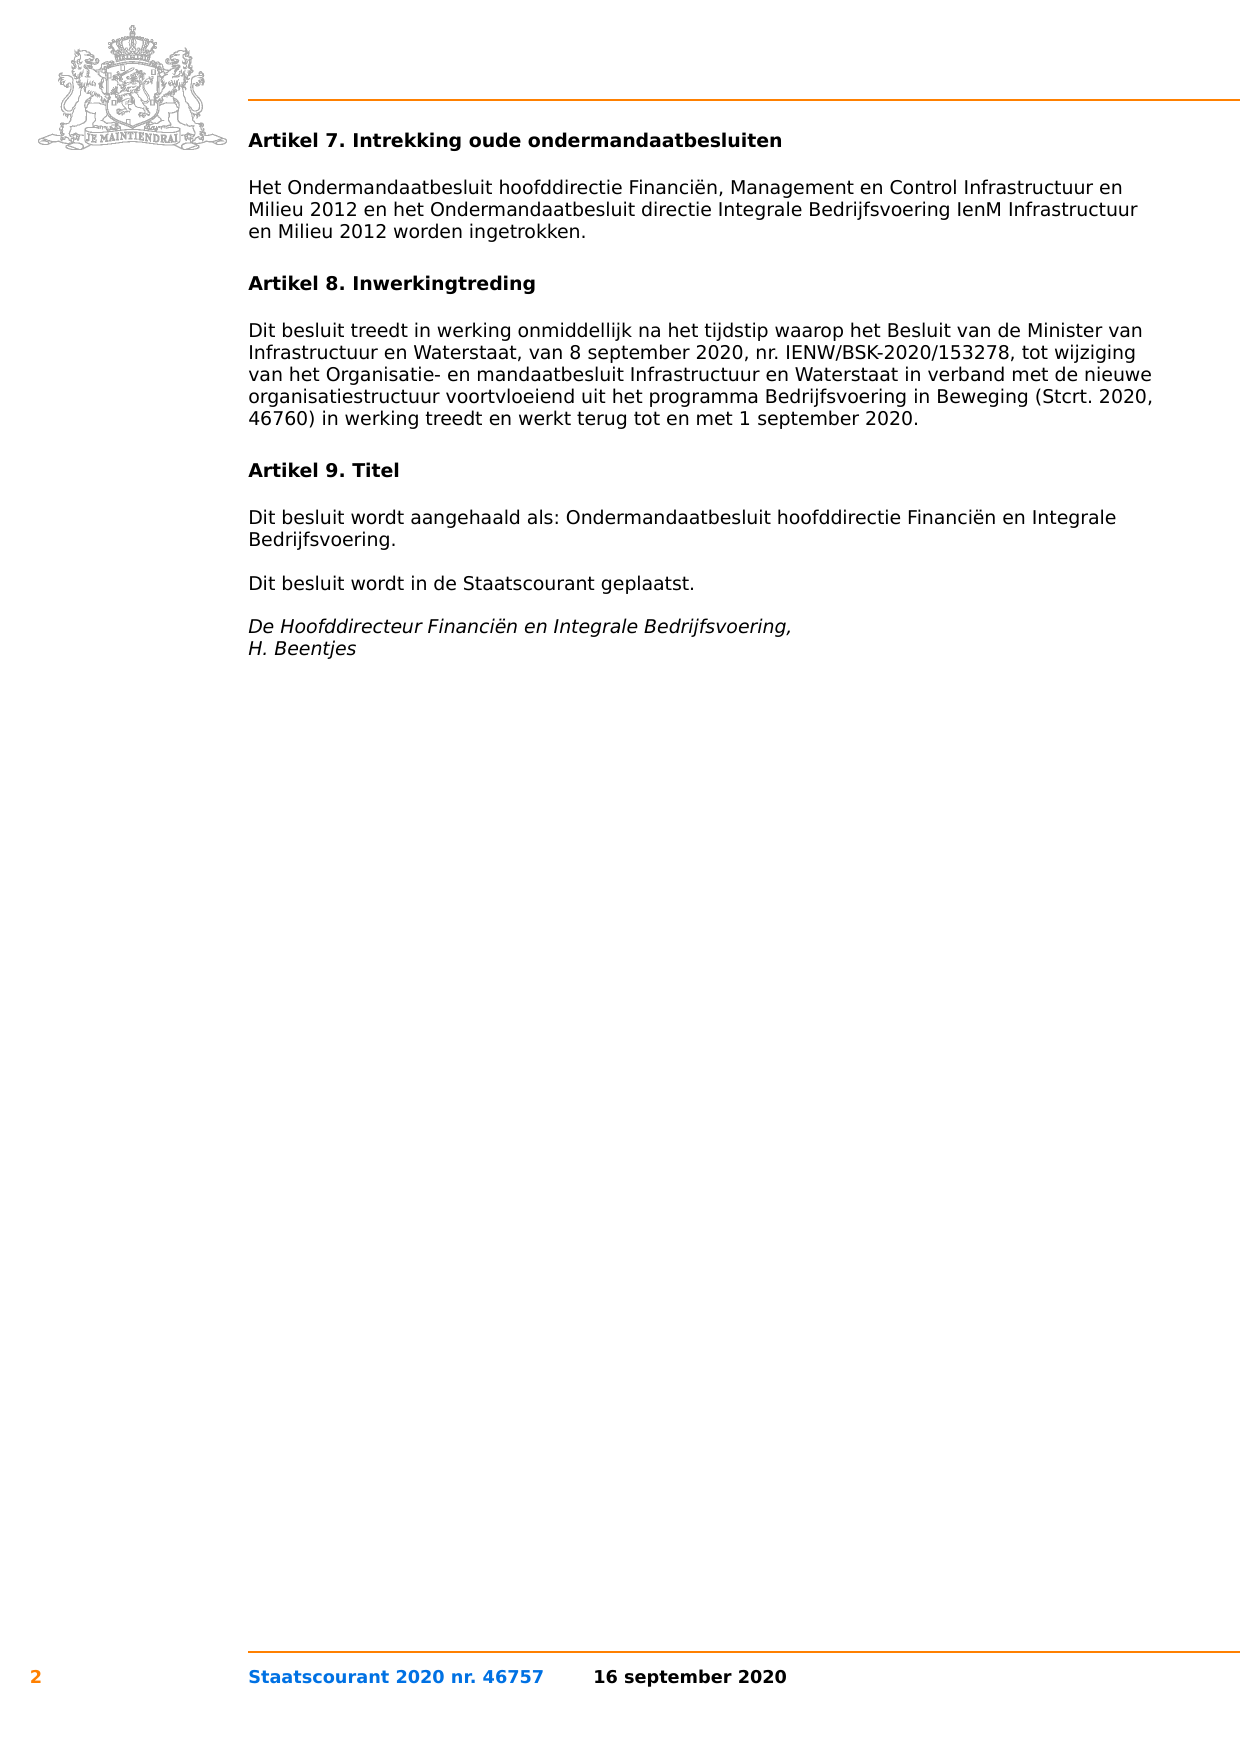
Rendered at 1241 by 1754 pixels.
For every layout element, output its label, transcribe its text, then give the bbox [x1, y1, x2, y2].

subtitle Artikel 7. Intrekking oude ondermandaatbesluiten [248, 130, 1163, 152]
subtitle Artikel 9. Titel [248, 460, 1163, 482]
subtitle Artikel 8. Inwerkingtreding [248, 273, 1163, 295]
picture [38, 25, 227, 150]
text Dit besluit wordt aangehaald als: Ondermandaatbesluit hoofddirectie Financiën en Integrale Bedrijfsvoering. [248, 507, 1163, 551]
text Het Ondermandaatbesluit hoofddirectie Financiën, Management en Control Infrastructuur en Milieu 2012 en het Ondermandaatbesluit directie Integrale Bedrijfsvoering IenM Infrastructuur en Milieu 2012 worden ingetrokken. [248, 177, 1163, 243]
text De Hoofddirecteur Financiën en Integrale Bedrijfsvoering, H. Beentjes [248, 616, 1163, 660]
text Dit besluit wordt in de Staatscourant geplaatst. [248, 572, 1163, 594]
text Dit besluit treedt in werking onmiddellijk na het tijdstip waarop het Besluit van de Minister van Infrastructuur en Waterstaat, van 8 september 2020, nr. IENW/BSK-2020/153278, tot wijziging van het Organisatie- en mandaatbesluit Infrastructuur en Waterstaat in verband met de nieuwe organisatiestructuur voortvloeiend uit het programma Bedrijfsvoering in Beweging (Stcrt. 2020, 46760) in werking treedt en werkt terug tot en met 1 september 2020. [248, 320, 1163, 430]
